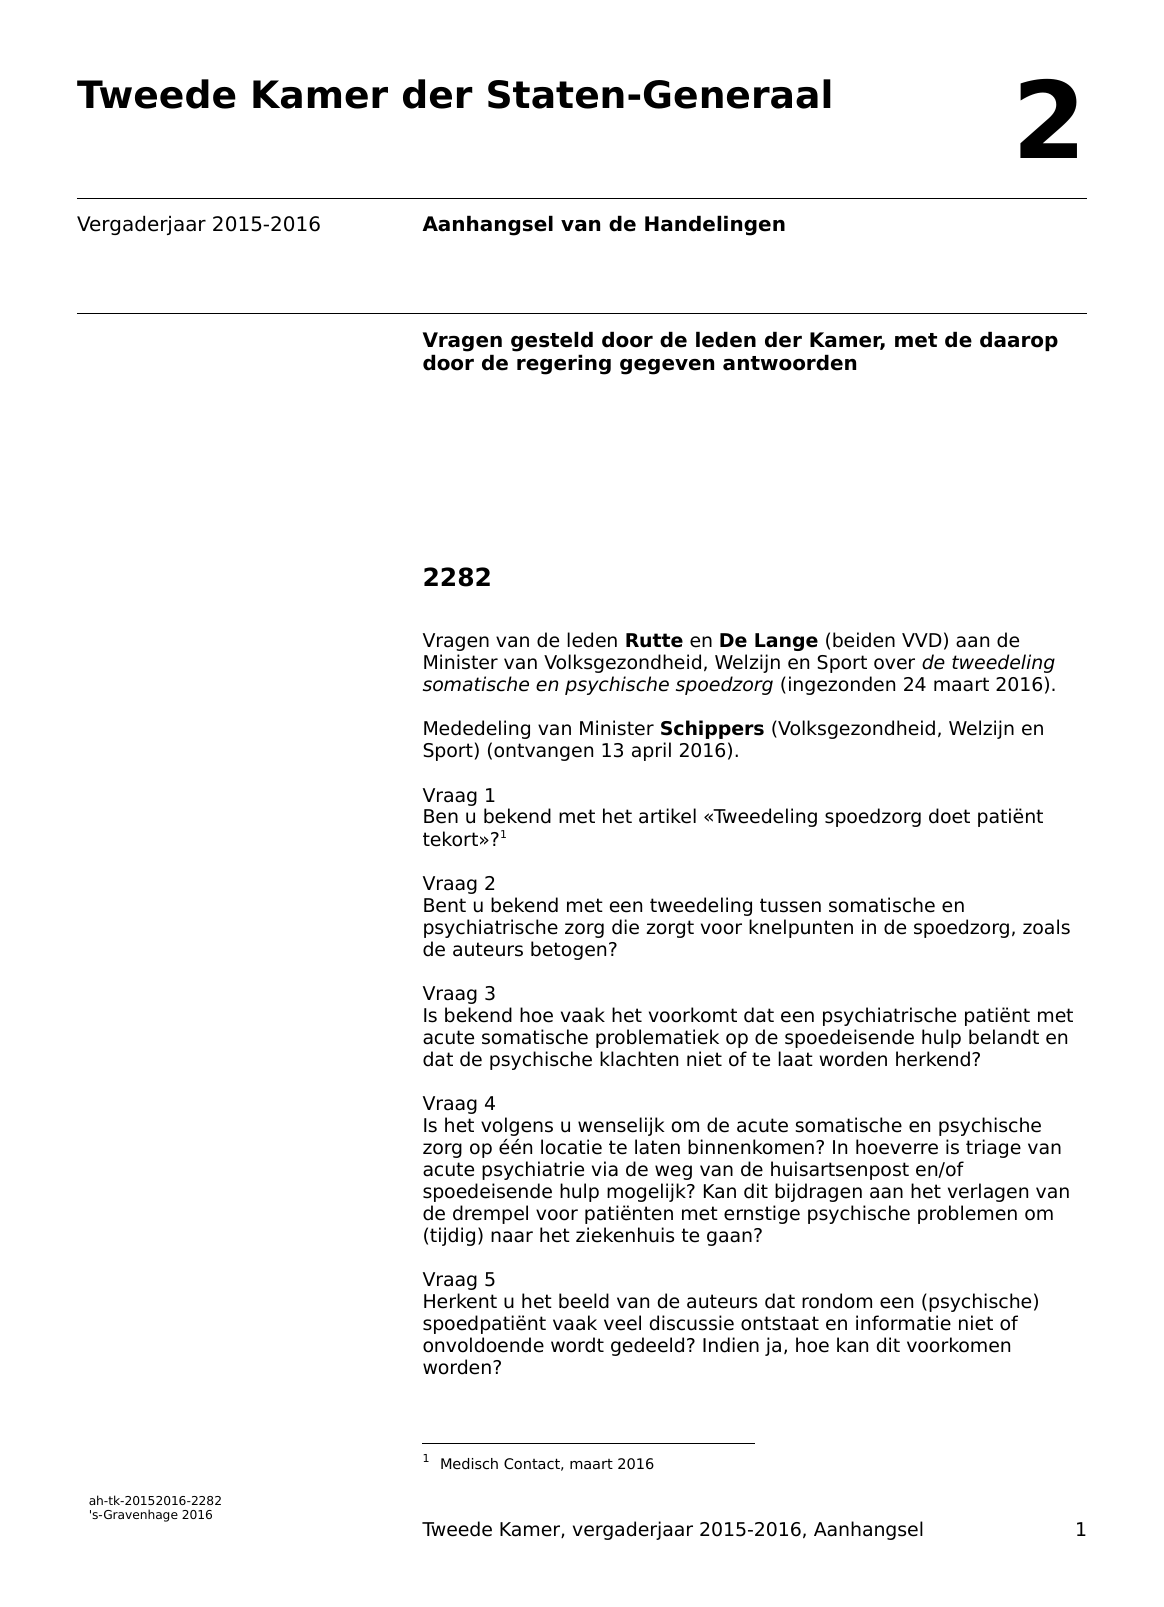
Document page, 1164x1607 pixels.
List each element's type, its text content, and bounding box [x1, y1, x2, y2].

text Mededeling van Minister Schippers (Volksgezondheid, Welzijn en Sport) (ontvangen 13 april 2016). [422, 718, 1087, 762]
table_header 2 [886, 59, 1087, 198]
table_cell Aanhangsel van de Handelingen [422, 199, 1087, 313]
text 2282 [422, 563, 1087, 592]
text Vraag 4 [422, 1093, 1087, 1115]
table_cell Vergaderjaar 2015-2016 [77, 199, 422, 313]
text Vraag 1 [422, 784, 1087, 806]
table_header Tweede Kamer der Staten-Generaal [77, 59, 886, 198]
text Is bekend hoe vaak het voorkomt dat een psychiatrische patiënt met acute somatische problematiek op de spoedeisende hulp belandt en dat de psychische klachten niet of te laat worden herkend? [422, 1005, 1087, 1071]
text Is het volgens u wenselijk om de acute somatische en psychische zorg op één locatie te laten binnenkomen? In hoeverre is triage van acute psychiatrie via de weg van de huisartsenpost en/of spoedeisende hulp mogelijk? Kan dit bijdragen aan het verlagen van de drempel voor patiënten met ernstige psychische problemen om (tijdig) naar het ziekenhuis te gaan? [422, 1115, 1087, 1247]
text Vraag 2 [422, 873, 1087, 894]
text Vraag 5 [422, 1269, 1087, 1291]
text ah-tk-20152016-2282 [88, 1494, 323, 1508]
text 's-Gravenhage 2016 [88, 1508, 323, 1522]
table_cell [77, 314, 422, 375]
text Medisch Contact, maart 2016 [422, 1452, 1087, 1474]
table_cell Vragen gesteld door de leden der Kamer, met de daarop door de regering gegeven antwoorden [422, 314, 1087, 375]
text Vraag 3 [422, 983, 1087, 1005]
text Bent u bekend met een tweedeling tussen somatische en psychiatrische zorg die zorgt voor knelpunten in de spoedzorg, zoals de auteurs betogen? [422, 894, 1087, 961]
text Herkent u het beeld van de auteurs dat rondom een (psychische) spoedpatiënt vaak veel discussie ontstaat en informatie niet of onvoldoende wordt gedeeld? Indien ja, hoe kan dit voorkomen worden? [422, 1291, 1087, 1379]
text Vragen van de leden Rutte en De Lange (beiden VVD) aan de Minister van Volksgezondheid, Welzijn en Sport over de tweedeling somatische en psychische spoedzorg (ingezonden 24 maart 2016). [422, 630, 1087, 696]
text Ben u bekend met het artikel «Tweedeling spoedzorg doet patiënt tekort»? [422, 806, 1087, 850]
